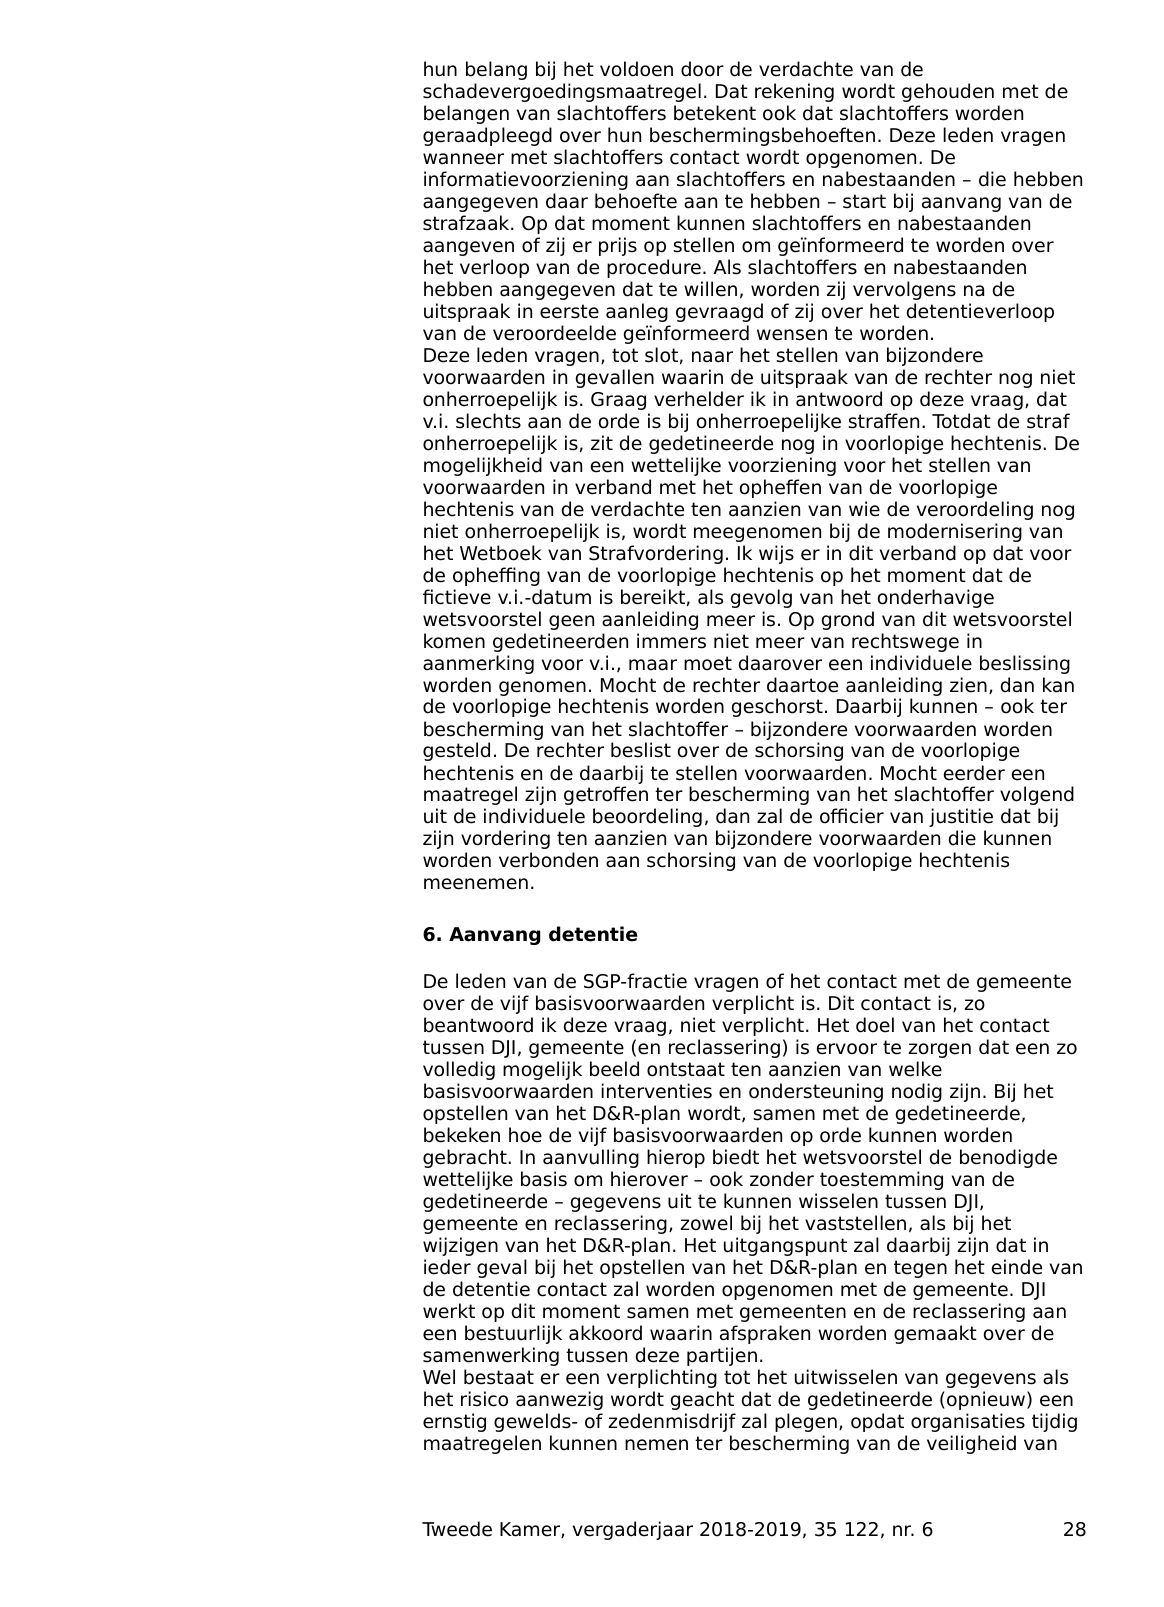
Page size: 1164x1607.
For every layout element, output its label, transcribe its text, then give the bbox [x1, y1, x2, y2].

text Wel bestaat er een verplichting tot het uitwisselen van gegevens als het risico aanwezig wordt geacht dat de gedetineerde (opnieuw) een ernstig gewelds- of zedenmisdrijf zal plegen, opdat organisaties tijdig maatregelen kunnen nemen ter bescherming van de veiligheid van [422, 1367, 1087, 1455]
text hun belang bij het voldoen door de verdachte van de schadevergoedingsmaatregel. Dat rekening wordt gehouden met de belangen van slachtoffers betekent ook dat slachtoffers worden geraadpleegd over hun beschermingsbehoeften. Deze leden vragen wanneer met slachtoffers contact wordt opgenomen. De informatievoorziening aan slachtoffers en nabestaanden – die hebben aangegeven daar behoefte aan te hebben – start bij aanvang van de strafzaak. Op dat moment kunnen slachtoffers en nabestaanden aangeven of zij er prijs op stellen om geïnformeerd te worden over het verloop van de procedure. Als slachtoffers en nabestaanden hebben aangegeven dat te willen, worden zij vervolgens na de uitspraak in eerste aanleg gevraagd of zij over het detentieverloop van de veroordeelde geïnformeerd wensen te worden. [422, 59, 1087, 345]
text Deze leden vragen, tot slot, naar het stellen van bijzondere voorwaarden in gevallen waarin de uitspraak van de rechter nog niet onherroepelijk is. Graag verhelder ik in antwoord op deze vraag, dat v.i. slechts aan de orde is bij onherroepelijke straffen. Totdat de straf onherroepelijk is, zit de gedetineerde nog in voorlopige hechtenis. De mogelijkheid van een wettelijke voorziening voor het stellen van voorwaarden in verband met het opheffen van de voorlopige hechtenis van de verdachte ten aanzien van wie de veroordeling nog niet onherroepelijk is, wordt meegenomen bij de modernisering van het Wetboek van Strafvordering. Ik wijs er in dit verband op dat voor de opheffing van de voorlopige hechtenis op het moment dat de fictieve v.i.-datum is bereikt, als gevolg van het onderhavige wetsvoorstel geen aanleiding meer is. Op grond van dit wetsvoorstel komen gedetineerden immers niet meer van rechtswege in aanmerking voor v.i., maar moet daarover een individuele beslissing worden genomen. Mocht de rechter daartoe aanleiding zien, dan kan de voorlopige hechtenis worden geschorst. Daarbij kunnen – ook ter bescherming van het slachtoffer – bijzondere voorwaarden worden gesteld. De rechter beslist over de schorsing van de voorlopige hechtenis en de daarbij te stellen voorwaarden. Mocht eerder een maatregel zijn getroffen ter bescherming van het slachtoffer volgend uit de individuele beoordeling, dan zal de officier van justitie dat bij zijn vordering ten aanzien van bijzondere voorwaarden die kunnen worden verbonden aan schorsing van de voorlopige hechtenis meenemen. [422, 345, 1087, 894]
text De leden van de SGP-fractie vragen of het contact met de gemeente over de vijf basisvoorwaarden verplicht is. Dit contact is, zo beantwoord ik deze vraag, niet verplicht. Het doel van het contact tussen DJI, gemeente (en reclassering) is ervoor te zorgen dat een zo volledig mogelijk beeld ontstaat ten aanzien van welke basisvoorwaarden interventies en ondersteuning nodig zijn. Bij het opstellen van het D&R-plan wordt, samen met de gedetineerde, bekeken hoe de vijf basisvoorwaarden op orde kunnen worden gebracht. In aanvulling hierop biedt het wetsvoorstel de benodigde wettelijke basis om hierover – ook zonder toestemming van de gedetineerde – gegevens uit te kunnen wisselen tussen DJI, gemeente en reclassering, zowel bij het vaststellen, als bij het wijzigen van het D&R-plan. Het uitgangspunt zal daarbij zijn dat in ieder geval bij het opstellen van het D&R-plan en tegen het einde van de detentie contact zal worden opgenomen met de gemeente. DJI werkt op dit moment samen met gemeenten en de reclassering aan een bestuurlijk akkoord waarin afspraken worden gemaakt over de samenwerking tussen deze partijen. [422, 971, 1087, 1367]
subtitle 6. Aanvang detentie [422, 924, 1087, 946]
